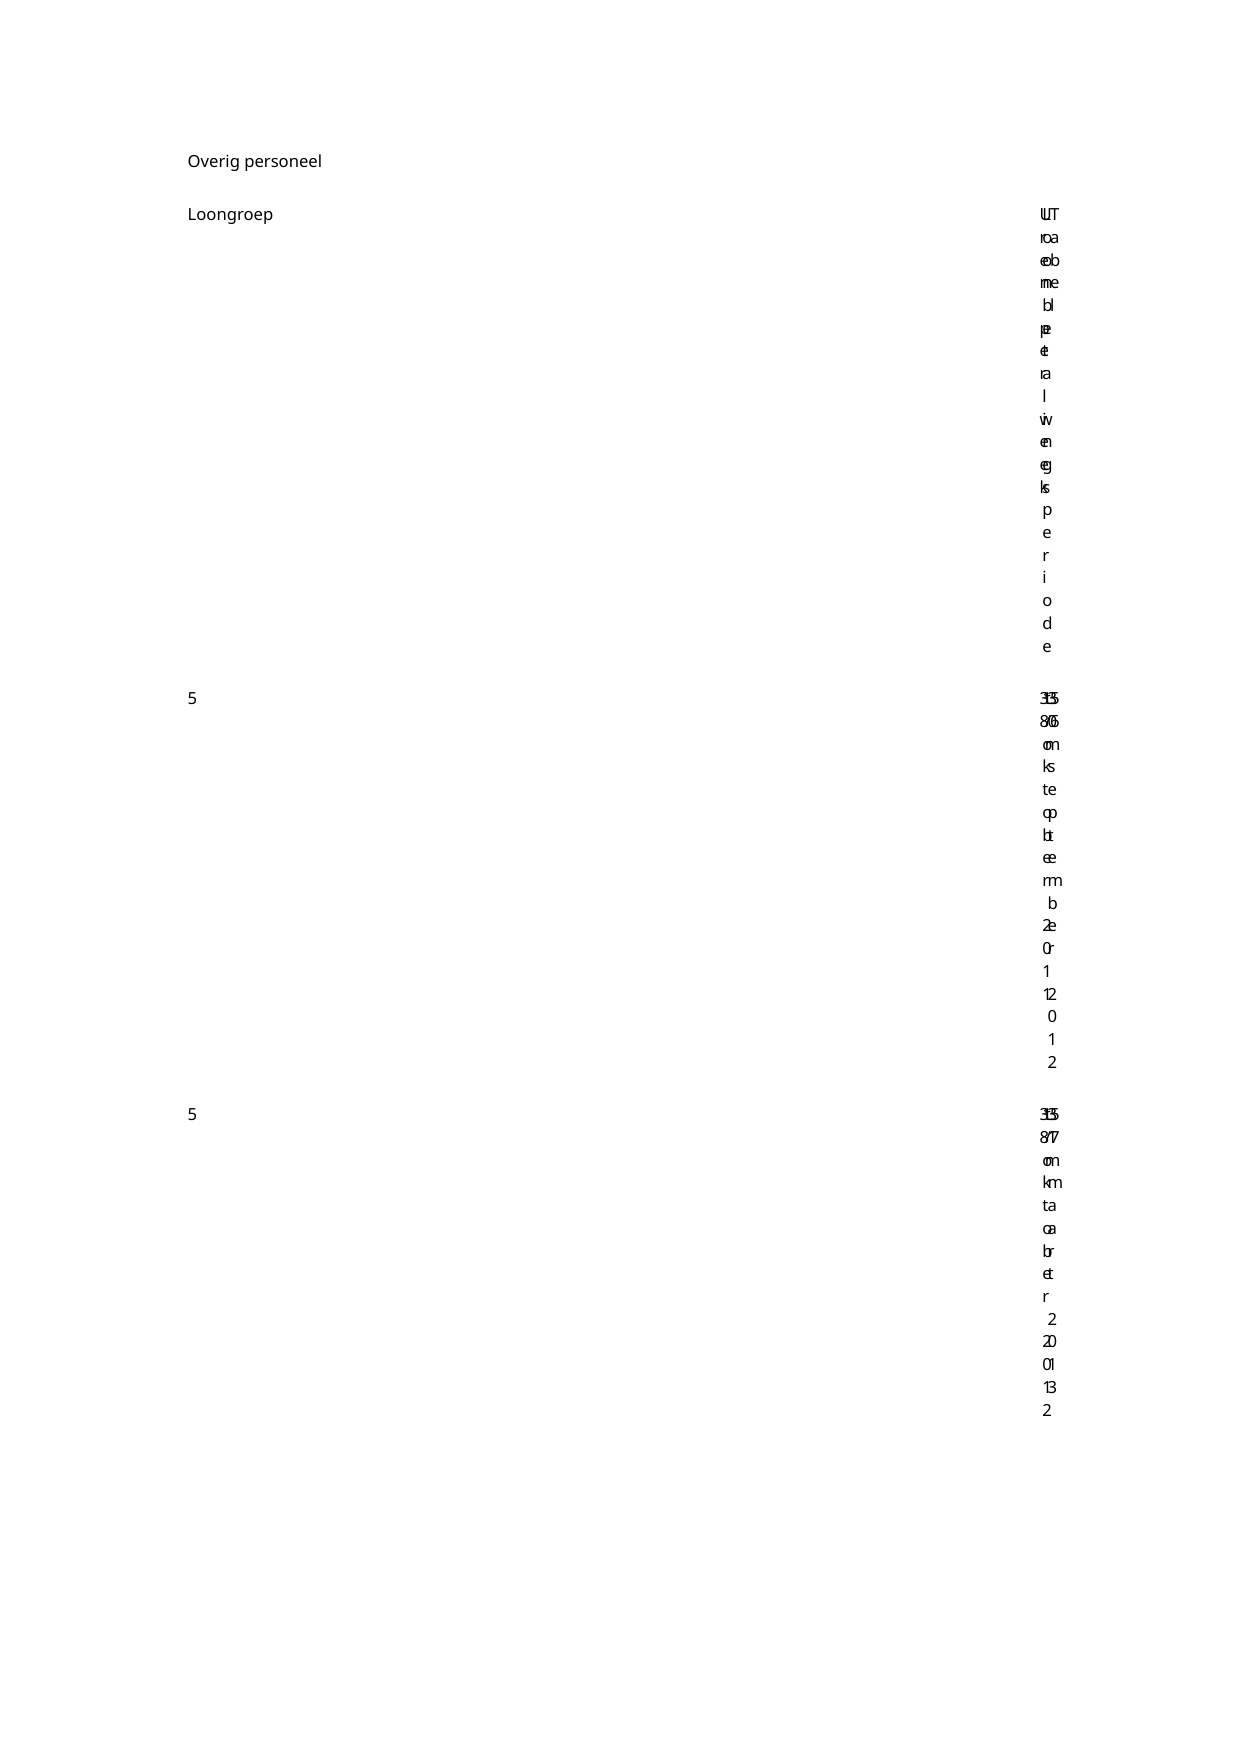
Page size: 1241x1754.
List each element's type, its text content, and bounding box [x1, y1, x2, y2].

table_cell Loongroep [188, 203, 1039, 687]
table_cell 5 [188, 687, 1039, 1103]
table_header Overig personeel [188, 150, 1053, 203]
table_cell 5 [188, 1103, 1039, 1451]
